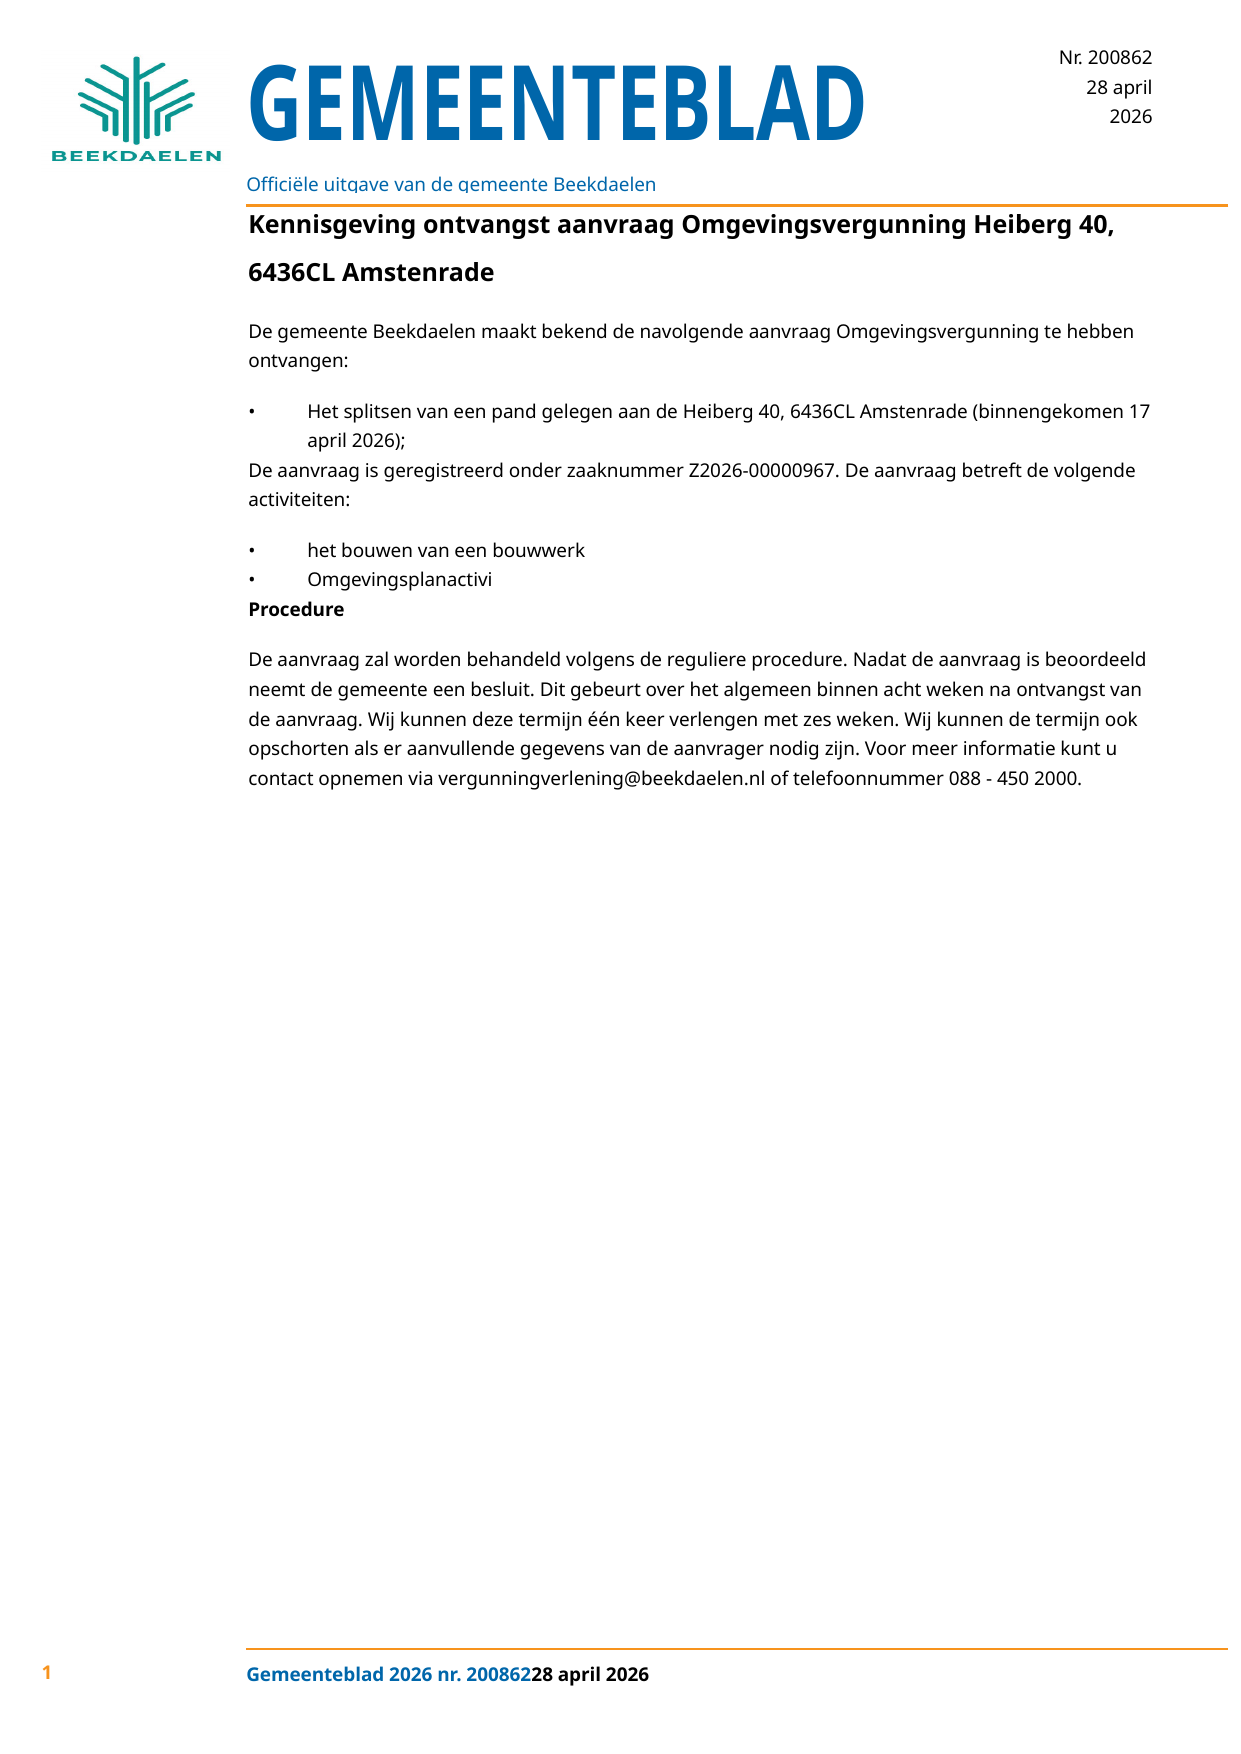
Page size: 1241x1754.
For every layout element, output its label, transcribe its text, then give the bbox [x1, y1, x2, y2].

list Omgevingsplanactivi [248, 567, 1152, 592]
picture [41, 47, 231, 172]
text Kennisgeving ontvangst aanvraag Omgevingsvergunning Heiberg 40, 6436CL Amstenrade [248, 207, 1152, 288]
text Procedure [248, 596, 1152, 622]
text De aanvraag zal worden behandeld volgens de reguliere procedure. Nadat de aanvraag is beoordeeld neemt de gemeente een besluit. Dit gebeurt over het algemeen binnen acht weken na ontvangst van de aanvraag. Wij kunnen deze termijn één keer verlengen met zes weken. Wij kunnen de termijn ook opschorten als er aanvullende gegevens van de aanvrager nodig zijn. Voor meer informatie kunt u contact opnemen via vergunningverlening@beekdaelen.nl of telefoonnummer 088 - 450 2000. [248, 647, 1152, 791]
text De gemeente Beekdaelen maakt bekend de navolgende aanvraag Omgevingsvergunning te hebben ontvangen: [248, 318, 1152, 373]
list het bouwen van een bouwwerk [248, 537, 1152, 563]
text De aanvraag is geregistreerd onder zaaknummer Z2026-00000967. De aanvraag betreft de volgende activiteiten: [248, 457, 1152, 512]
list Het splitsen van een pand gelegen aan de Heiberg 40, 6436CL Amstenrade (binnengekomen 17 april 2026); [248, 398, 1152, 453]
